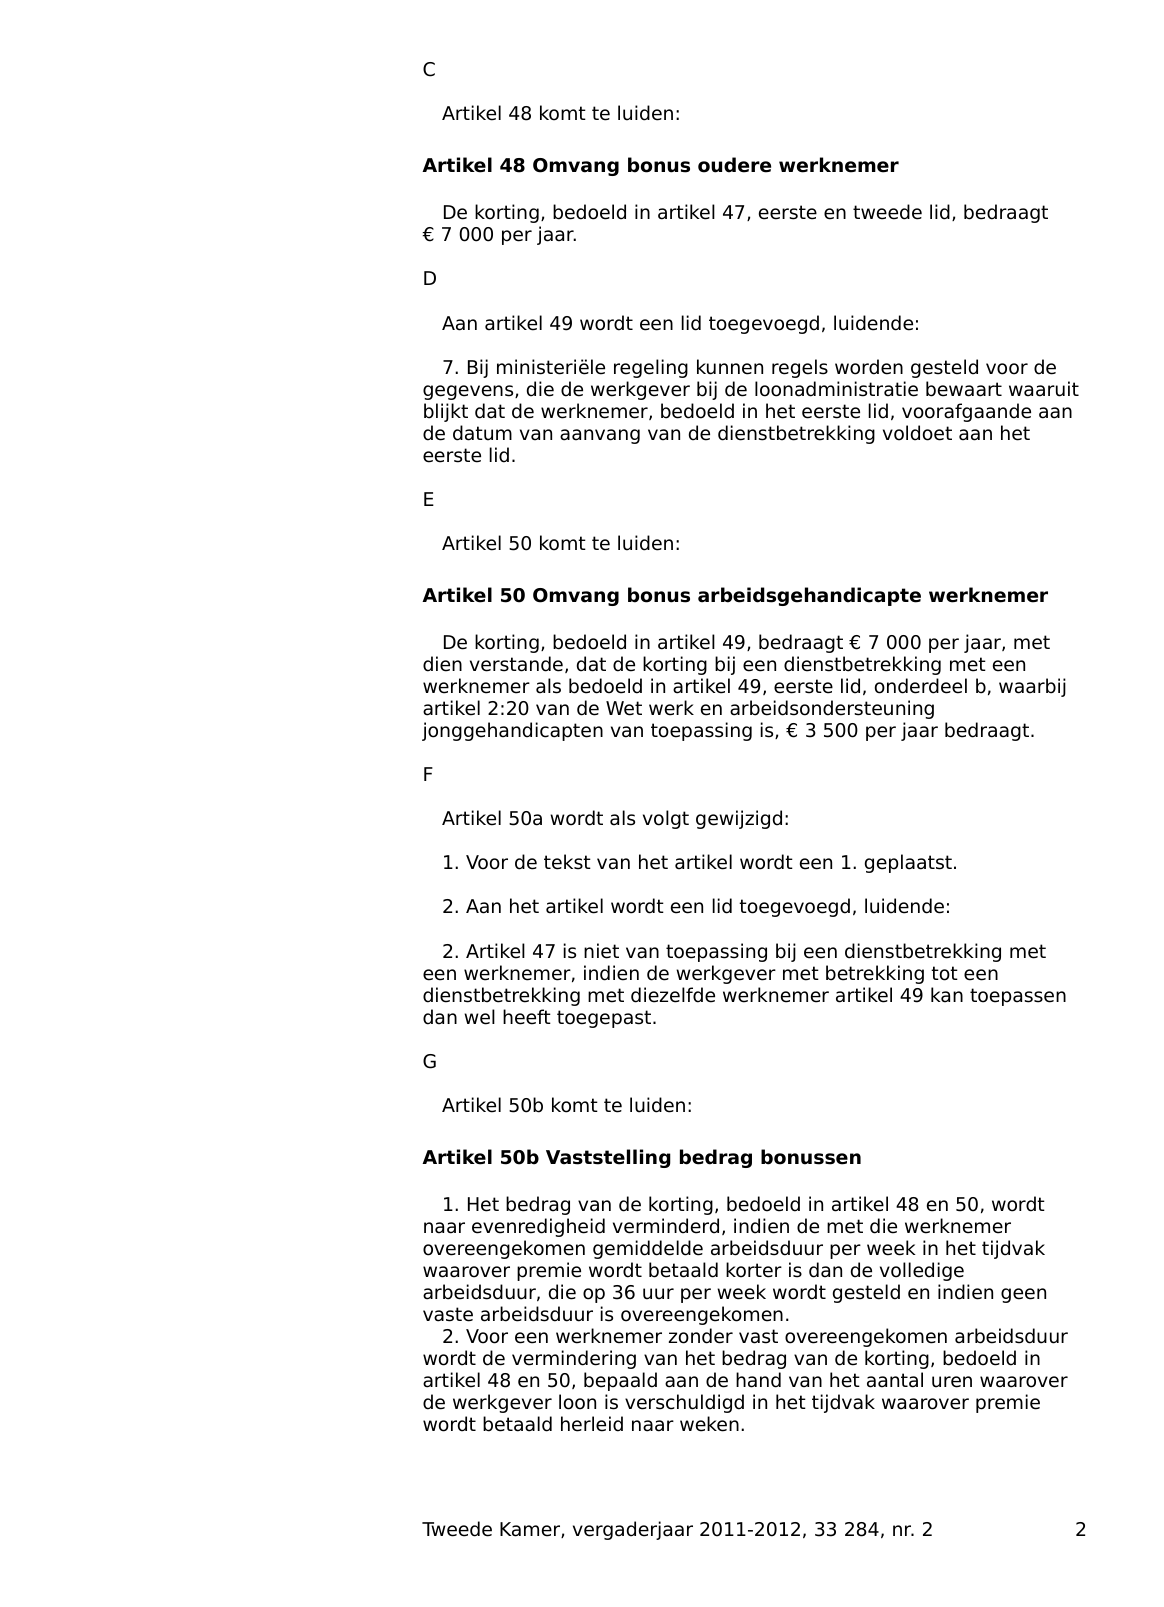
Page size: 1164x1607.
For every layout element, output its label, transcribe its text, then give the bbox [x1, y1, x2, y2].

text 2. Voor een werknemer zonder vast overeengekomen arbeidsduur wordt de vermindering van het bedrag van de korting, bedoeld in artikel 48 en 50, bepaald aan de hand van het aantal uren waarover de werkgever loon is verschuldigd in het tijdvak waarover premie wordt betaald herleid naar weken. [422, 1326, 1087, 1436]
subtitle Artikel 50 Omvang bonus arbeidsgehandicapte werknemer [422, 585, 1087, 607]
text 1. Voor de tekst van het artikel wordt een 1. geplaatst. [422, 852, 1087, 874]
text G [422, 1051, 1087, 1073]
text Artikel 48 komt te luiden: [422, 103, 1087, 125]
text D [422, 268, 1087, 290]
text 2. Aan het artikel wordt een lid toegevoegd, luidende: [422, 896, 1087, 918]
text 2. Artikel 47 is niet van toepassing bij een dienstbetrekking met een werknemer, indien de werkgever met betrekking tot een dienstbetrekking met diezelfde werknemer artikel 49 kan toepassen dan wel heeft toegepast. [422, 941, 1087, 1028]
text Aan artikel 49 wordt een lid toegevoegd, luidende: [422, 312, 1087, 334]
subtitle Artikel 48 Omvang bonus oudere werknemer [422, 155, 1087, 177]
text 7. Bij ministeriële regeling kunnen regels worden gesteld voor de gegevens, die de werkgever bij de loonadministratie bewaart waaruit blijkt dat de werknemer, bedoeld in het eerste lid, voorafgaande aan de datum van aanvang van de dienstbetrekking voldoet aan het eerste lid. [422, 357, 1087, 467]
text E [422, 489, 1087, 511]
subtitle Artikel 50b Vaststelling bedrag bonussen [422, 1147, 1087, 1169]
text Artikel 50 komt te luiden: [422, 533, 1087, 555]
text F [422, 764, 1087, 786]
text De korting, bedoeld in artikel 49, bedraagt € 7 000 per jaar, met dien verstande, dat de korting bij een dienstbetrekking met een werknemer als bedoeld in artikel 49, eerste lid, onderdeel b, waarbij artikel 2:20 van de Wet werk en arbeidsondersteuning jonggehandicapten van toepassing is, € 3 500 per jaar bedraagt. [422, 632, 1087, 742]
text De korting, bedoeld in artikel 47, eerste en tweede lid, bedraagt € 7 000 per jaar. [422, 202, 1087, 246]
text Artikel 50a wordt als volgt gewijzigd: [422, 808, 1087, 830]
text 1. Het bedrag van de korting, bedoeld in artikel 48 en 50, wordt naar evenredigheid verminderd, indien de met die werknemer overeengekomen gemiddelde arbeidsduur per week in het tijdvak waarover premie wordt betaald korter is dan de volledige arbeidsduur, die op 36 uur per week wordt gesteld en indien geen vaste arbeidsduur is overeengekomen. [422, 1194, 1087, 1326]
text Artikel 50b komt te luiden: [422, 1095, 1087, 1117]
text C [422, 59, 1087, 81]
